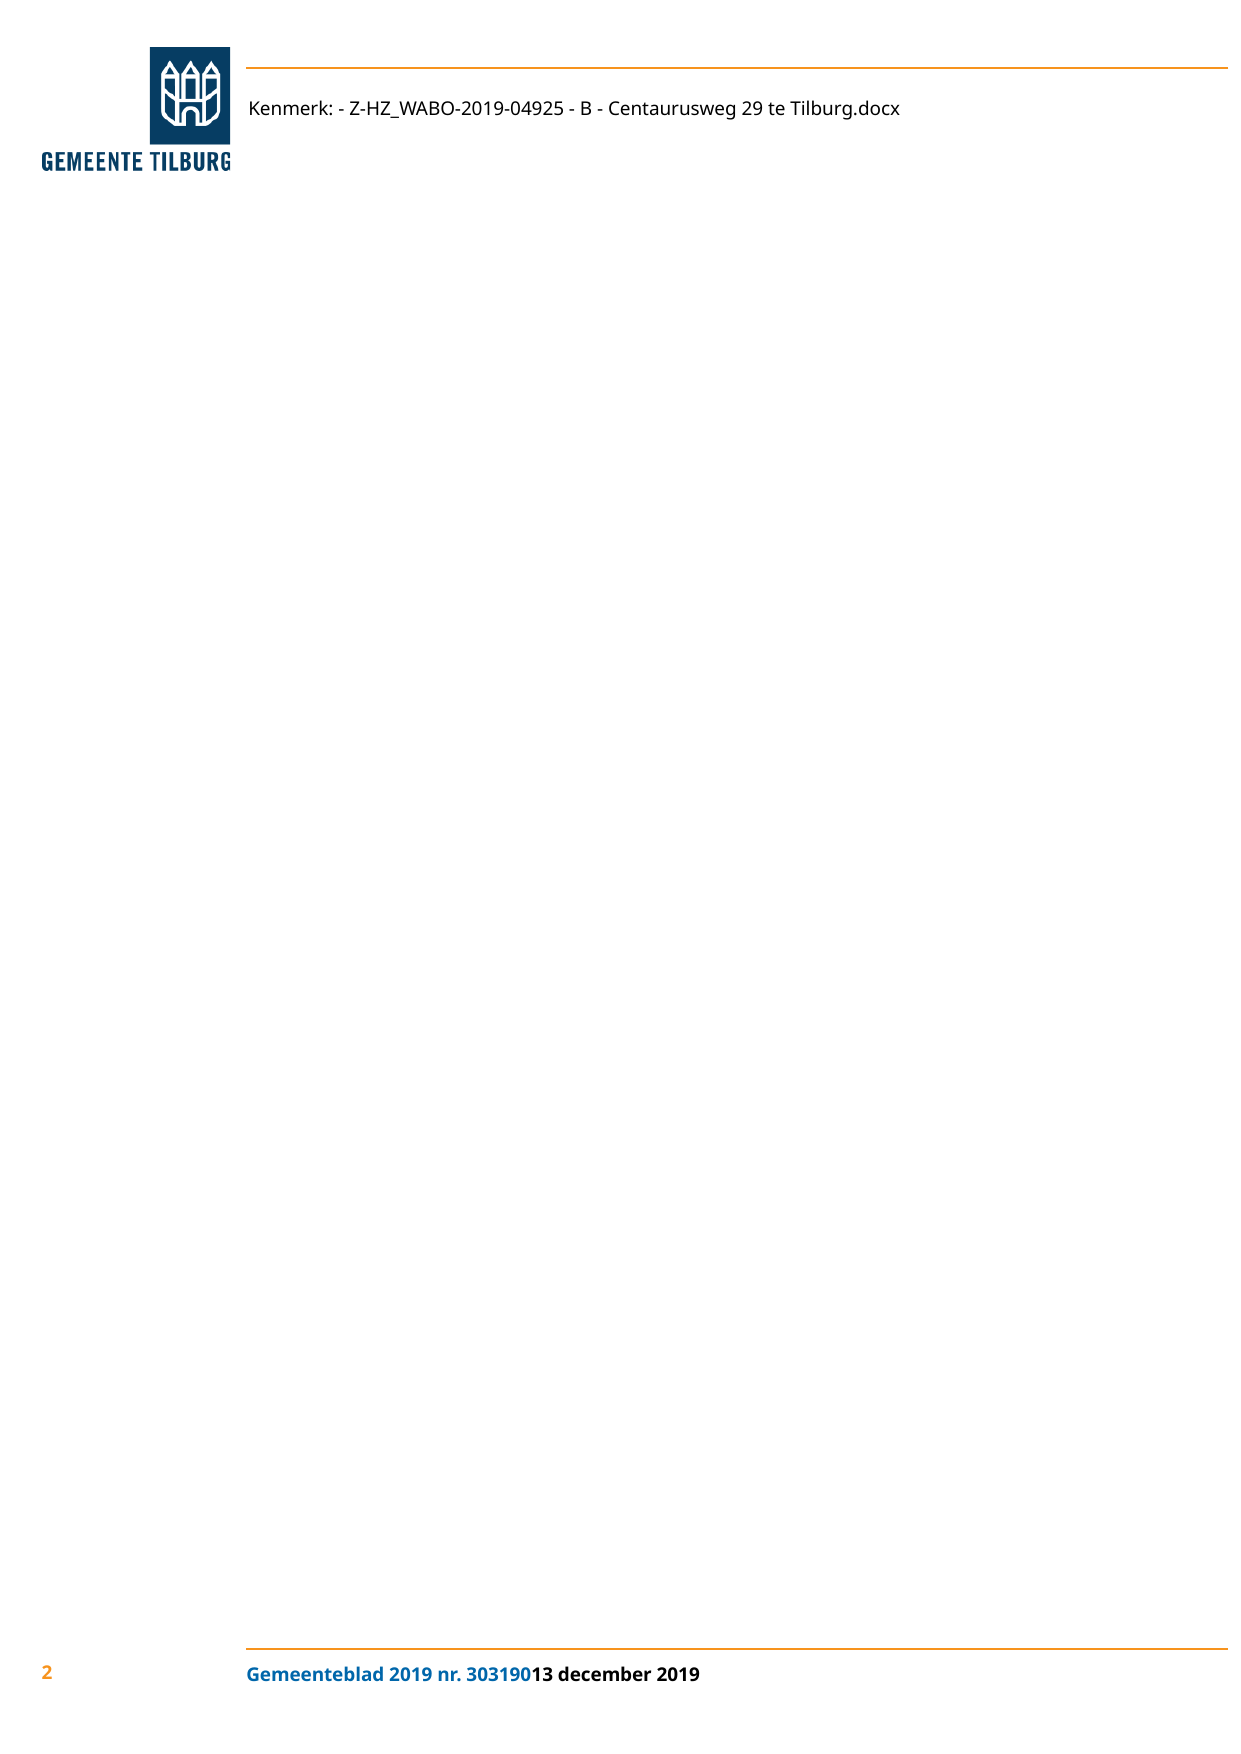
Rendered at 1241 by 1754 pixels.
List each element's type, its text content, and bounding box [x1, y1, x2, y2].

text Kenmerk: - Z-HZ_WABO-2019-04925 - B - Centaurusweg 29 te Tilburg.docx [248, 95, 1152, 121]
picture [41, 47, 231, 172]
